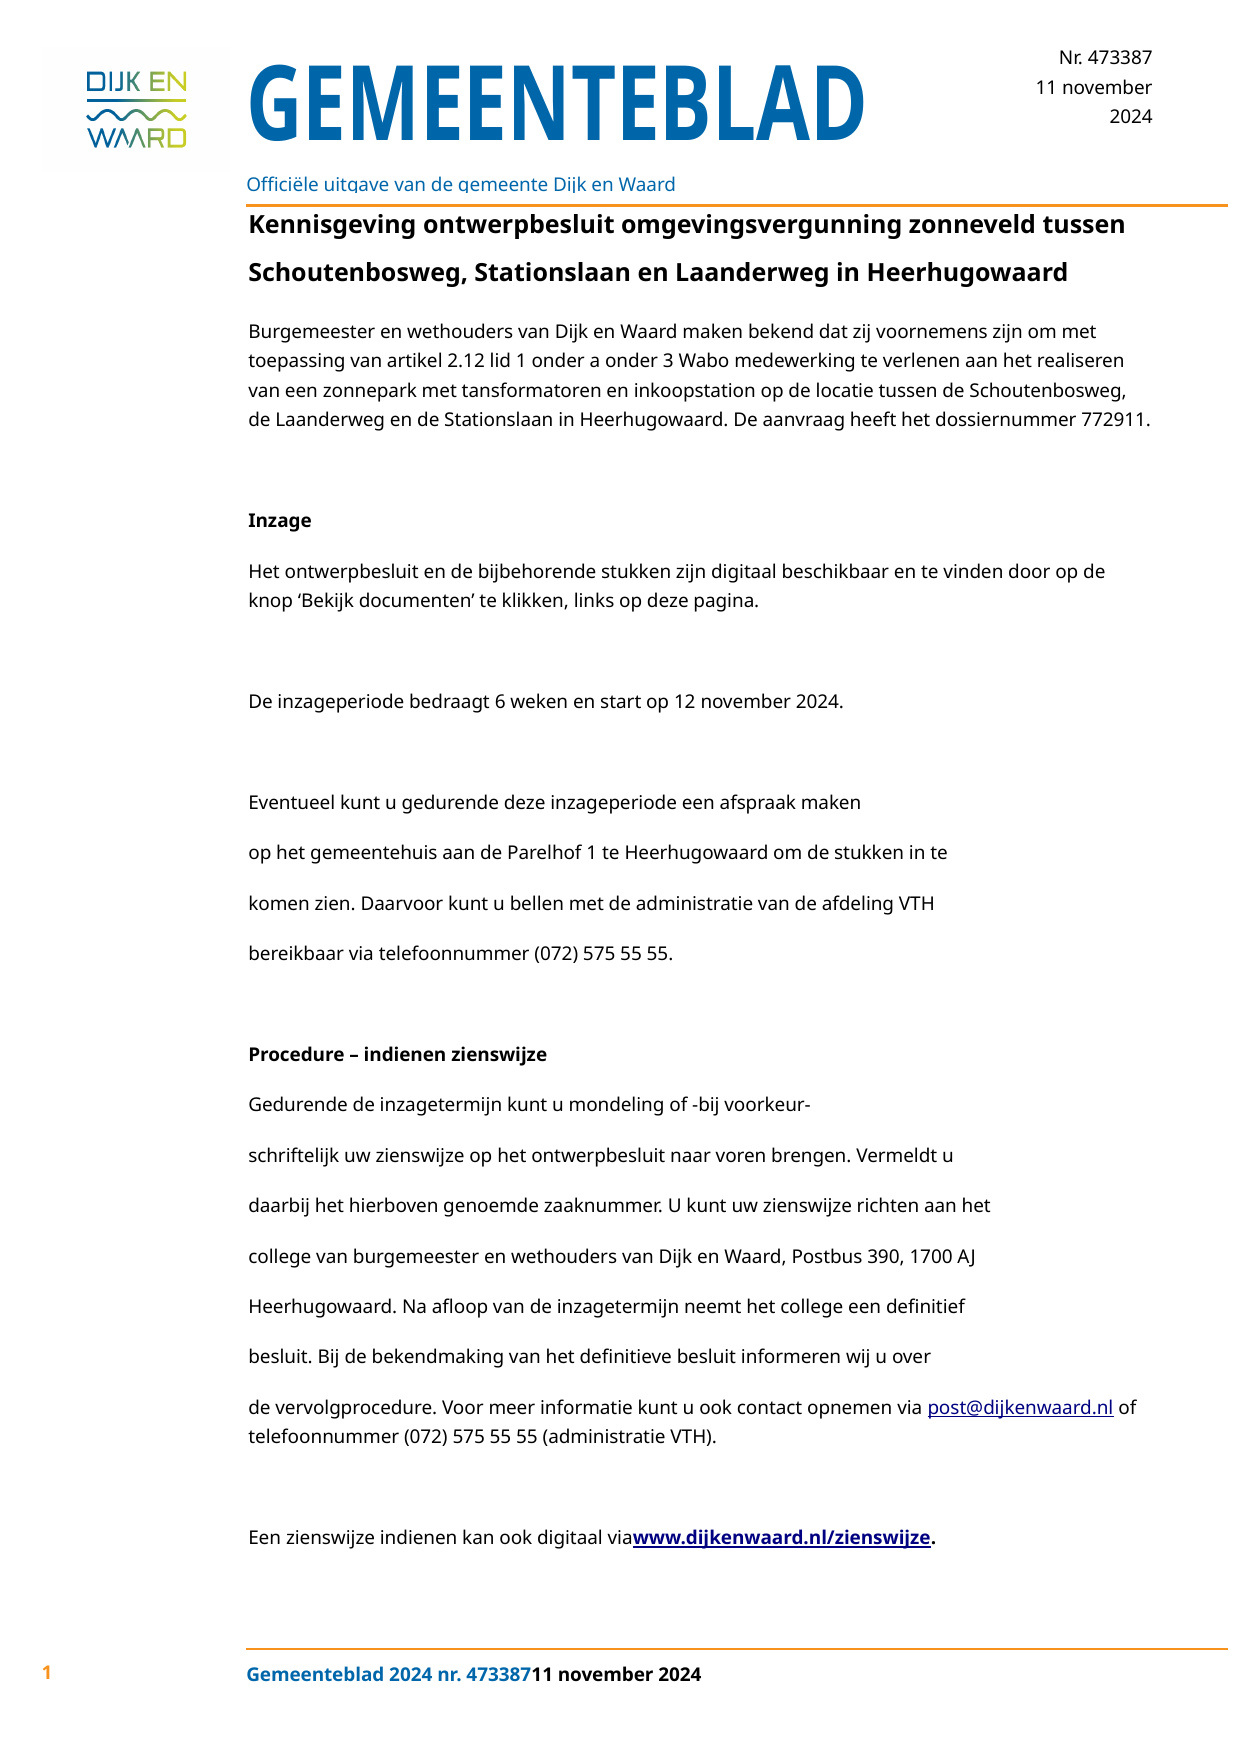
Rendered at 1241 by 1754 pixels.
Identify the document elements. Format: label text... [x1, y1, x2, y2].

text De inzageperiode bedraagt 6 weken en start op 12 november 2024. [248, 688, 1152, 714]
text Kennisgeving ontwerpbesluit omgevingsvergunning zonneveld tussen Schoutenbosweg, Stationslaan en Laanderweg in Heerhugowaard [248, 207, 1152, 288]
text besluit. Bij de bekendmaking van het definitieve besluit informeren wij u over [248, 1344, 1152, 1369]
text op het gemeentehuis aan de Parelhof 1 te Heerhugowaard om de stukken in te [248, 839, 1152, 865]
text Gedurende de inzagetermijn kunt u mondeling of -bij voorkeur- [248, 1092, 1152, 1117]
text Burgemeester en wethouders van Dijk en Waard maken bekend dat zij voornemens zijn om met toepassing van artikel 2.12 lid 1 onder a onder 3 Wabo medewerking te verlenen aan het realiseren van een zonnepark met tansformatoren en inkoopstation op de locatie tussen de Schoutenbosweg, de Laanderweg en de Stationslaan in Heerhugowaard. De aanvraag heeft het dossiernummer 772911. [248, 318, 1152, 432]
picture [41, 47, 231, 172]
text schriftelijk uw zienswijze op het ontwerpbesluit naar voren brengen. Vermeldt u [248, 1142, 1152, 1168]
text Het ontwerpbesluit en de bijbehorende stukken zijn digitaal beschikbaar en te vinden door op de knop ‘Bekijk documenten’ te klikken, links op deze pagina. [248, 558, 1152, 613]
text de vervolgprocedure. Voor meer informatie kunt u ook contact opnemen via post@dijkenwaard.nl of telefoonnummer (072) 575 55 55 (administratie VTH). [248, 1394, 1152, 1449]
text college van burgemeester en wethouders van Dijk en Waard, Postbus 390, 1700 AJ [248, 1243, 1152, 1269]
text Eventueel kunt u gedurende deze inzageperiode een afspraak maken [248, 789, 1152, 815]
text bereikbaar via telefoonnummer (072) 575 55 55. [248, 940, 1152, 966]
text Procedure – indienen zienswijze [248, 1041, 1152, 1067]
text Inzage [248, 507, 1152, 533]
text Een zienswijze indienen kan ook digitaal viawww.dijkenwaard.nl/zienswijze. [248, 1524, 1152, 1550]
text komen zien. Daarvoor kunt u bellen met de administratie van de afdeling VTH [248, 890, 1152, 916]
text daarbij het hierboven genoemde zaaknummer. U kunt uw zienswijze richten aan het [248, 1192, 1152, 1218]
text Heerhugowaard. Na afloop van de inzagetermijn neemt het college een definitief [248, 1293, 1152, 1319]
